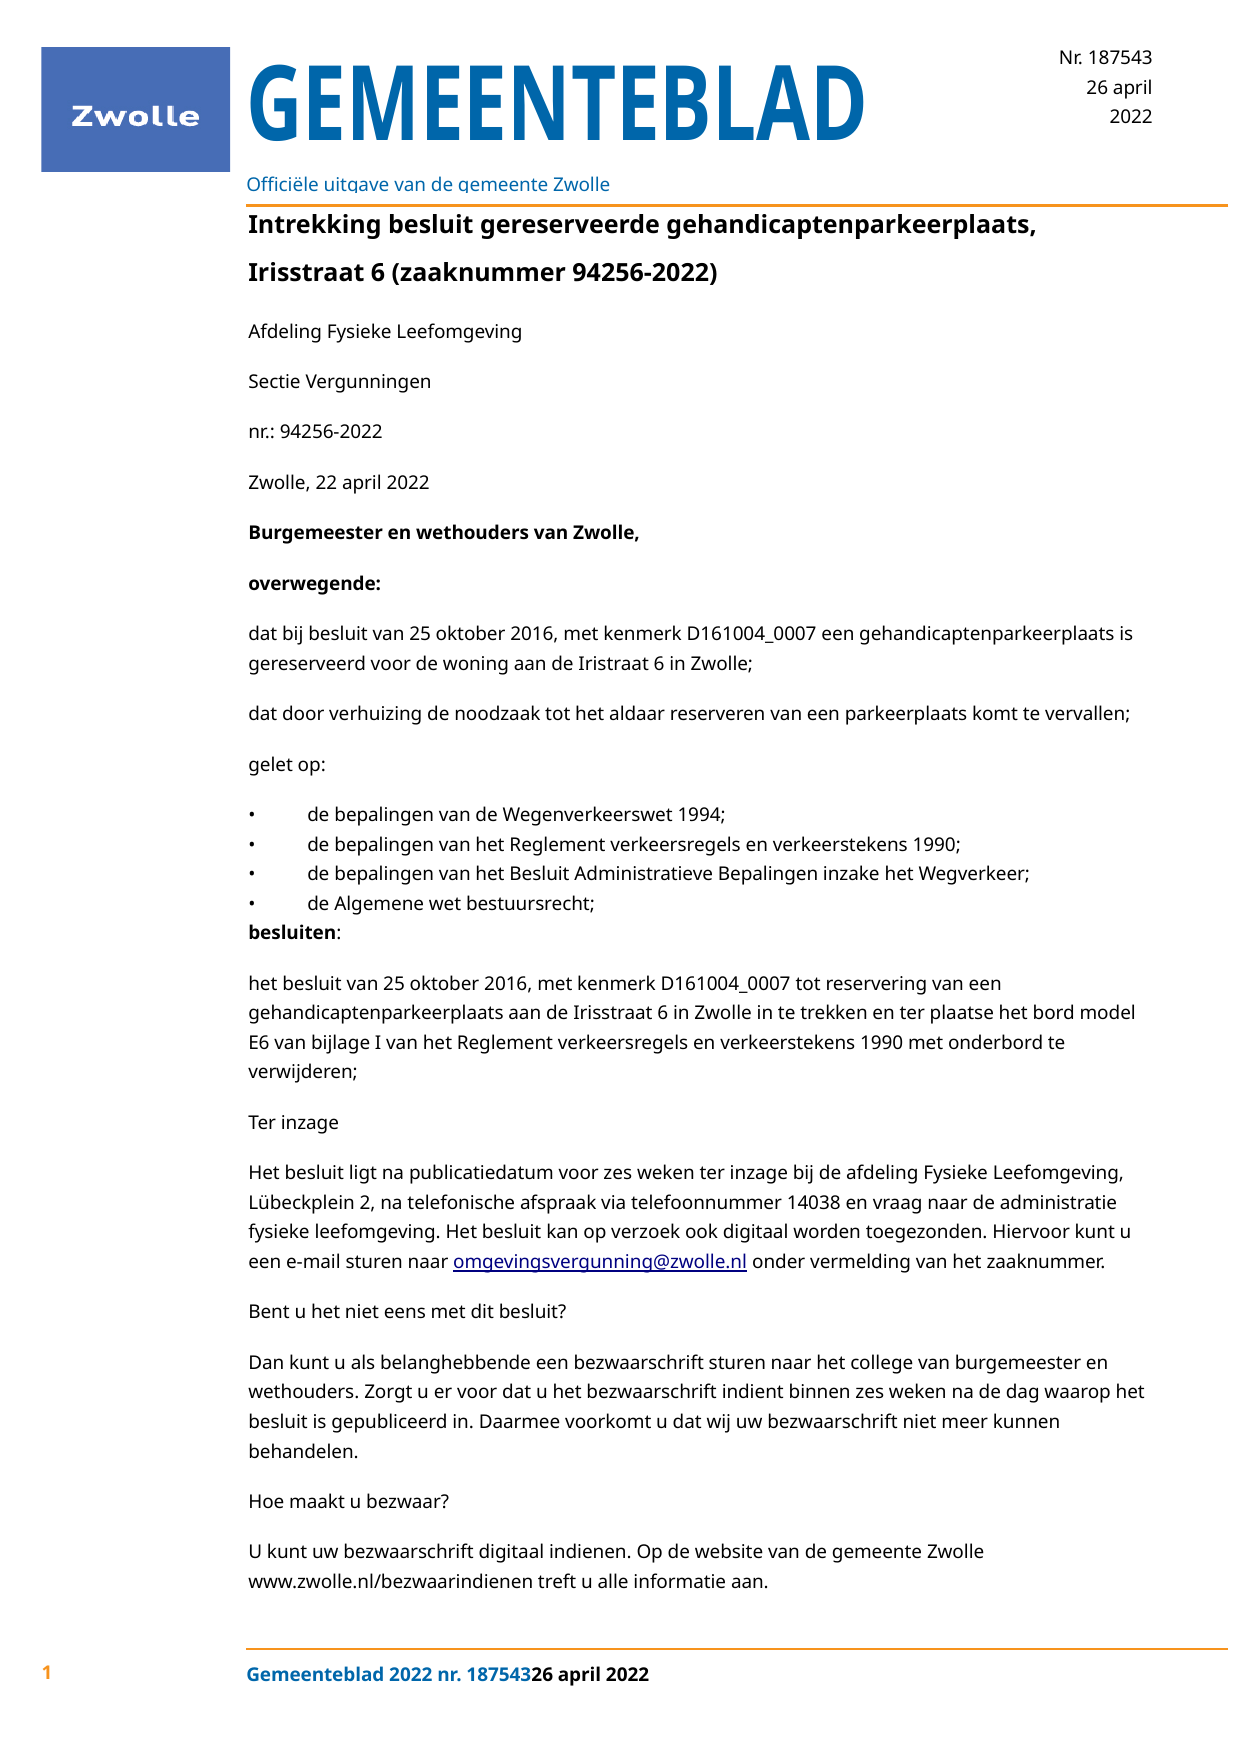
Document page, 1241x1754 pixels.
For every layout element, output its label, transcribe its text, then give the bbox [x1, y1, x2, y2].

text Afdeling Fysieke Leefomgeving [248, 318, 1152, 344]
list de bepalingen van de Wegenverkeerswet 1994; [248, 801, 1152, 827]
picture [41, 47, 231, 172]
text Dan kunt u als belanghebbende een bezwaarschrift sturen naar het college van burgemeester en wethouders. Zorgt u er voor dat u het bezwaarschrift indient binnen zes weken na de dag waarop het besluit is gepubliceerd in. Daarmee voorkomt u dat wij uw bezwaarschrift niet meer kunnen behandelen. [248, 1349, 1152, 1464]
text U kunt uw bezwaarschrift digitaal indienen. Op de website van de gemeente Zwolle www.zwolle.nl/bezwaarindienen treft u alle informatie aan. [248, 1539, 1152, 1594]
text dat bij besluit van 25 oktober 2016, met kenmerk D161004_0007 een gehandicaptenparkeerplaats is gereserveerd voor de woning aan de Iristraat 6 in Zwolle; [248, 620, 1152, 676]
text Zwolle, 22 april 2022 [248, 469, 1152, 495]
text besluiten: [248, 919, 1152, 945]
text dat door verhuizing de noodzaak tot het aldaar reserveren van een parkeerplaats komt te vervallen; [248, 700, 1152, 726]
text nr.: 94256-2022 [248, 419, 1152, 444]
text Het besluit ligt na publicatiedatum voor zes weken ter inzage bij de afdeling Fysieke Leefomgeving, Lübeckplein 2, na telefonische afspraak via telefoonnummer 14038 en vraag naar de administratie fysieke leefomgeving. Het besluit kan op verzoek ook digitaal worden toegezonden. Hiervoor kunt u een e-mail sturen naar omgevingsvergunning@zwolle.nl onder vermelding van het zaaknummer. [248, 1159, 1152, 1274]
list de bepalingen van het Reglement verkeersregels en verkeerstekens 1990; [248, 831, 1152, 857]
list de bepalingen van het Besluit Administratieve Bepalingen inzake het Wegverkeer; [248, 860, 1152, 886]
text Hoe maakt u bezwaar? [248, 1488, 1152, 1514]
text gelet op: [248, 751, 1152, 777]
text Ter inzage [248, 1109, 1152, 1135]
text het besluit van 25 oktober 2016, met kenmerk D161004_0007 tot reservering van een gehandicaptenparkeerplaats aan de Irisstraat 6 in Zwolle in te trekken en ter plaatse het bord model E6 van bijlage I van het Reglement verkeersregels en verkeerstekens 1990 met onderbord te verwijderen; [248, 970, 1152, 1084]
text Bent u het niet eens met dit besluit? [248, 1299, 1152, 1324]
text Sectie Vergunningen [248, 368, 1152, 394]
list de Algemene wet bestuursrecht; [248, 890, 1152, 916]
text overwegende: [248, 570, 1152, 596]
text Burgemeester en wethouders van Zwolle, [248, 519, 1152, 545]
text Intrekking besluit gereserveerde gehandicaptenparkeerplaats, Irisstraat 6 (zaaknummer 94256-2022) [248, 207, 1152, 288]
